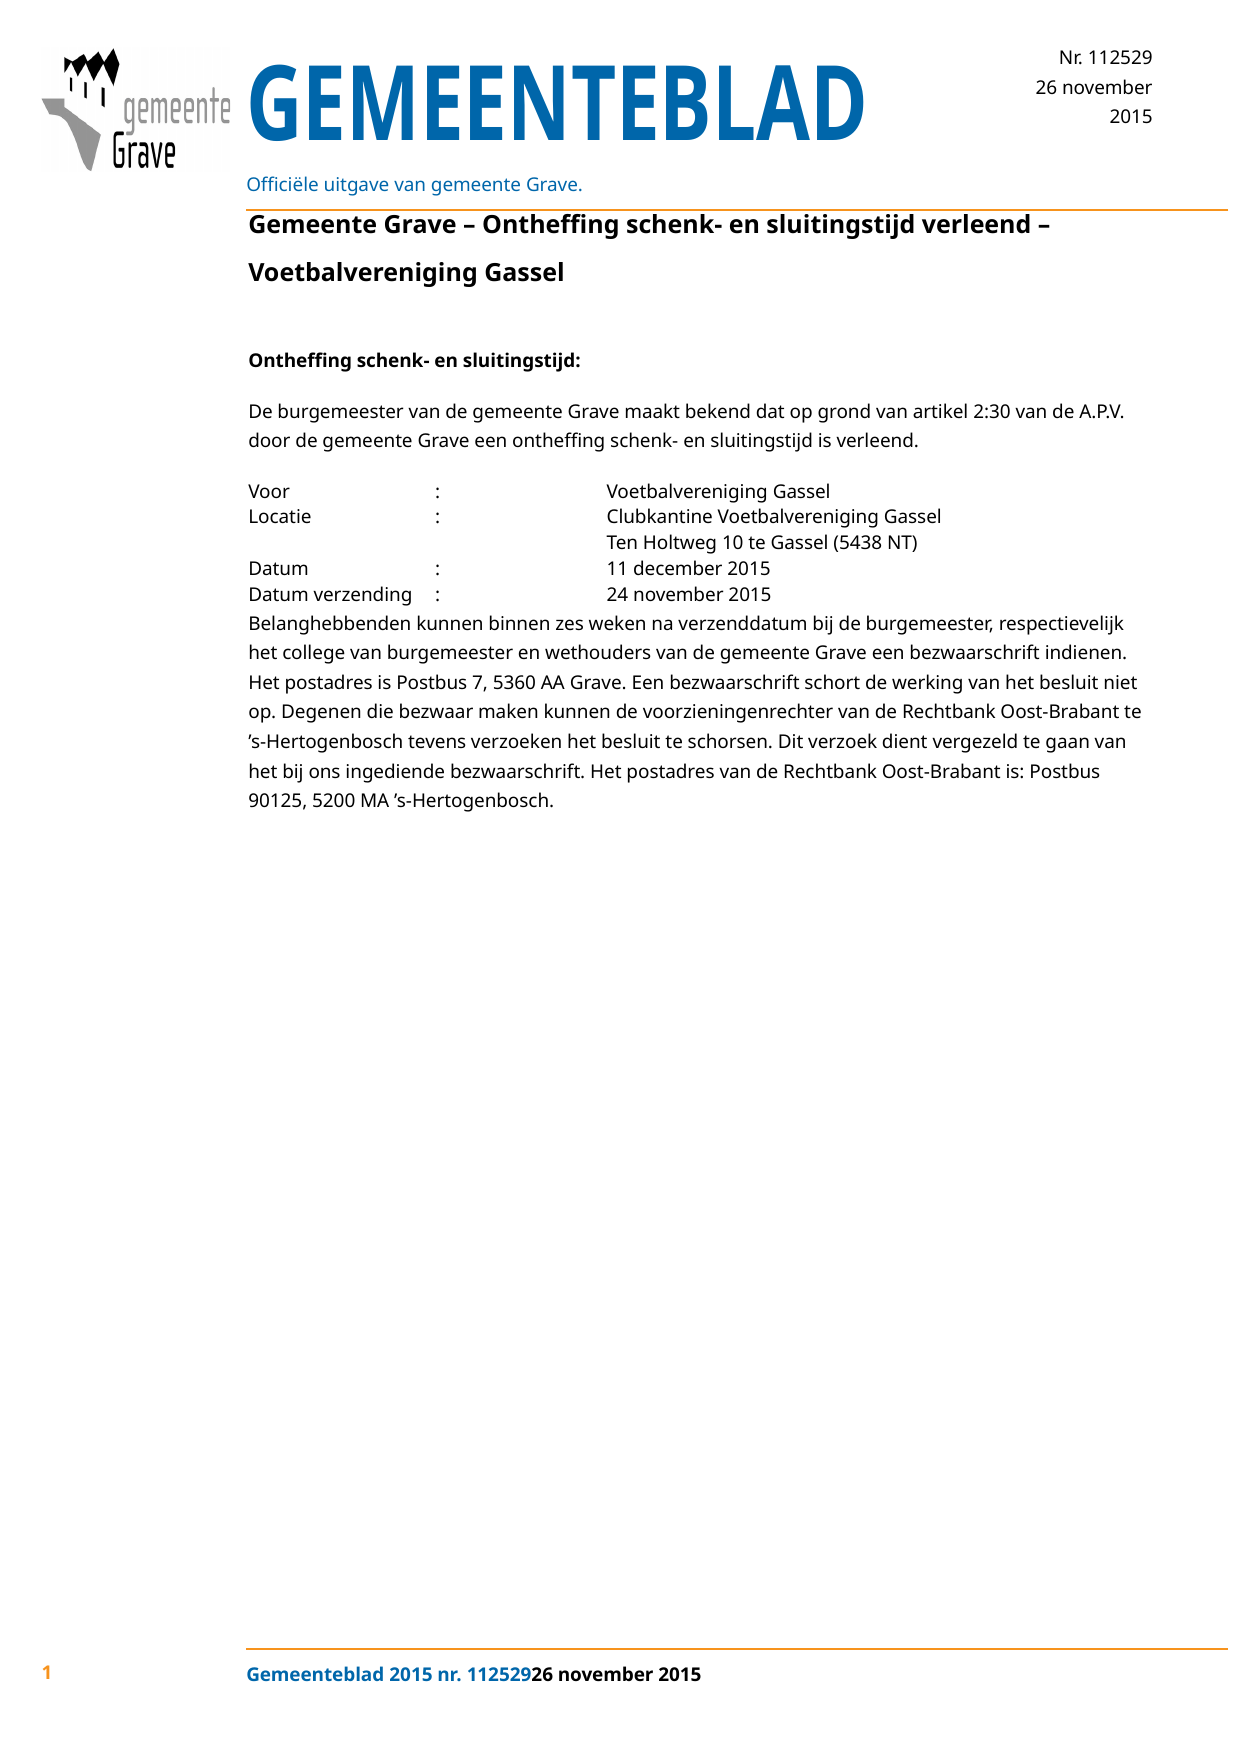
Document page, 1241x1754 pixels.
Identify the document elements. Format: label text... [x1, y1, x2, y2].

table_cell Datum [248, 555, 435, 581]
table_cell : [435, 581, 606, 607]
table_cell Clubkantine Voetbalvereniging Gassel [606, 504, 1152, 529]
table_cell [435, 530, 606, 555]
table_cell 11 december 2015 [606, 555, 1152, 581]
table_cell : [435, 504, 606, 529]
text Belanghebbenden kunnen binnen zes weken na verzenddatum bij de burgemeester, respectievelijk het college van burgemeester en wethouders van de gemeente Grave een bezwaarschrift indienen. Het postadres is Postbus 7, 5360 AA Grave. Een bezwaarschrift schort de werking van het besluit niet op. Degenen die bezwaar maken kunnen de voorzieningenrechter van de Rechtbank Oost-Brabant te ’s-Hertogenbosch tevens verzoeken het besluit te schorsen. Dit verzoek dient vergezeld te gaan van het bij ons ingediende bezwaarschrift. Het postadres van de Rechtbank Oost-Brabant is: Postbus 90125, 5200 MA ’s-Hertogenbosch. [248, 610, 1152, 813]
text Ontheffing schenk- en sluitingstijd: [248, 347, 1152, 373]
table_header Voor [248, 478, 435, 504]
text Gemeente Grave – Ontheffing schenk- en sluitingstijd verleend – Voetbalvereniging Gassel [248, 211, 1152, 288]
table_header : [435, 478, 606, 504]
table_cell Locatie [248, 504, 435, 529]
table_cell [248, 530, 435, 555]
table_cell : [435, 555, 606, 581]
table_header Voetbalvereniging Gassel [606, 478, 1152, 504]
picture [41, 47, 231, 172]
table_cell Ten Holtweg 10 te Gassel (5438 NT) [606, 530, 1152, 555]
table_cell 24 november 2015 [606, 581, 1152, 607]
table_cell Datum verzending [248, 581, 435, 607]
text De burgemeester van de gemeente Grave maakt bekend dat op grond van artikel 2:30 van de A.P.V. door de gemeente Grave een ontheffing schenk- en sluitingstijd is verleend. [248, 398, 1152, 453]
